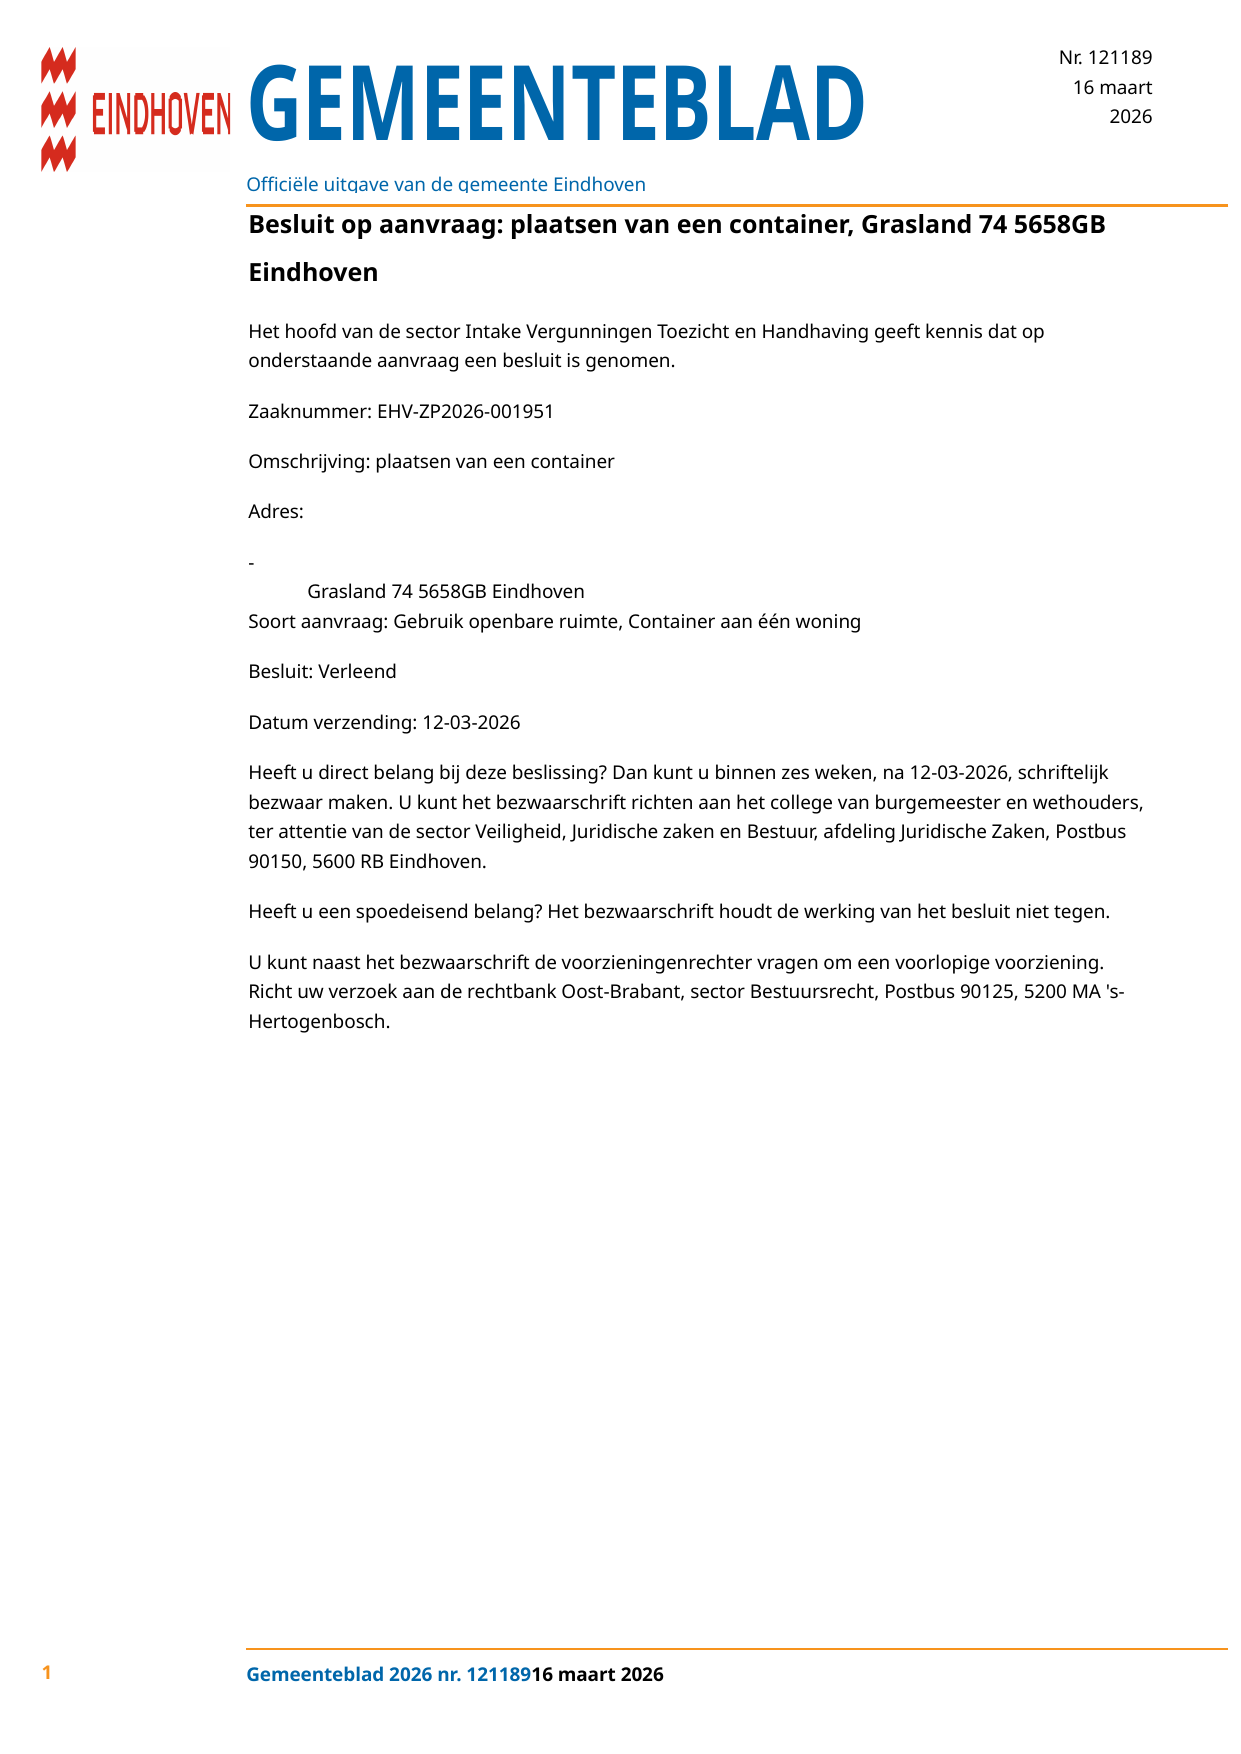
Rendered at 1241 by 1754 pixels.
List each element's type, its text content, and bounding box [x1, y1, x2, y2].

text U kunt naast het bezwaarschrift de voorzieningenrechter vragen om een voorlopige voorziening. Richt uw verzoek aan de rechtbank Oost-Brabant, sector Bestuursrecht, Postbus 90125, 5200 MA 's-Hertogenbosch. [248, 949, 1152, 1034]
text Besluit: Verleend [248, 659, 1152, 684]
text Het hoofd van de sector Intake Vergunningen Toezicht en Handhaving geeft kennis dat op onderstaande aanvraag een besluit is genomen. [248, 318, 1152, 373]
text Heeft u een spoedeisend belang? Het bezwaarschrift houdt de werking van het besluit niet tegen. [248, 899, 1152, 924]
text Adres: [248, 499, 1152, 524]
text Heeft u direct belang bij deze beslissing? Dan kunt u binnen zes weken, na 12-03-2026, schriftelijk bezwaar maken. U kunt het bezwaarschrift richten aan het college van burgemeester en wethouders, ter attentie van de sector Veiligheid, Juridische zaken en Bestuur, afdeling Juridische Zaken, Postbus 90150, 5600 RB Eindhoven. [248, 759, 1152, 874]
text Omschrijving: plaatsen van een container [248, 448, 1152, 474]
text Zaaknummer: EHV-ZP2026-001951 [248, 398, 1152, 424]
text Soort aanvraag: Gebruik openbare ruimte, Container aan één woning [248, 608, 1152, 634]
list Grasland 74 5658GB Eindhoven [248, 579, 1152, 604]
picture [41, 47, 231, 172]
text Datum verzending: 12-03-2026 [248, 709, 1152, 735]
text Besluit op aanvraag: plaatsen van een container, Grasland 74 5658GB Eindhoven [248, 207, 1152, 288]
